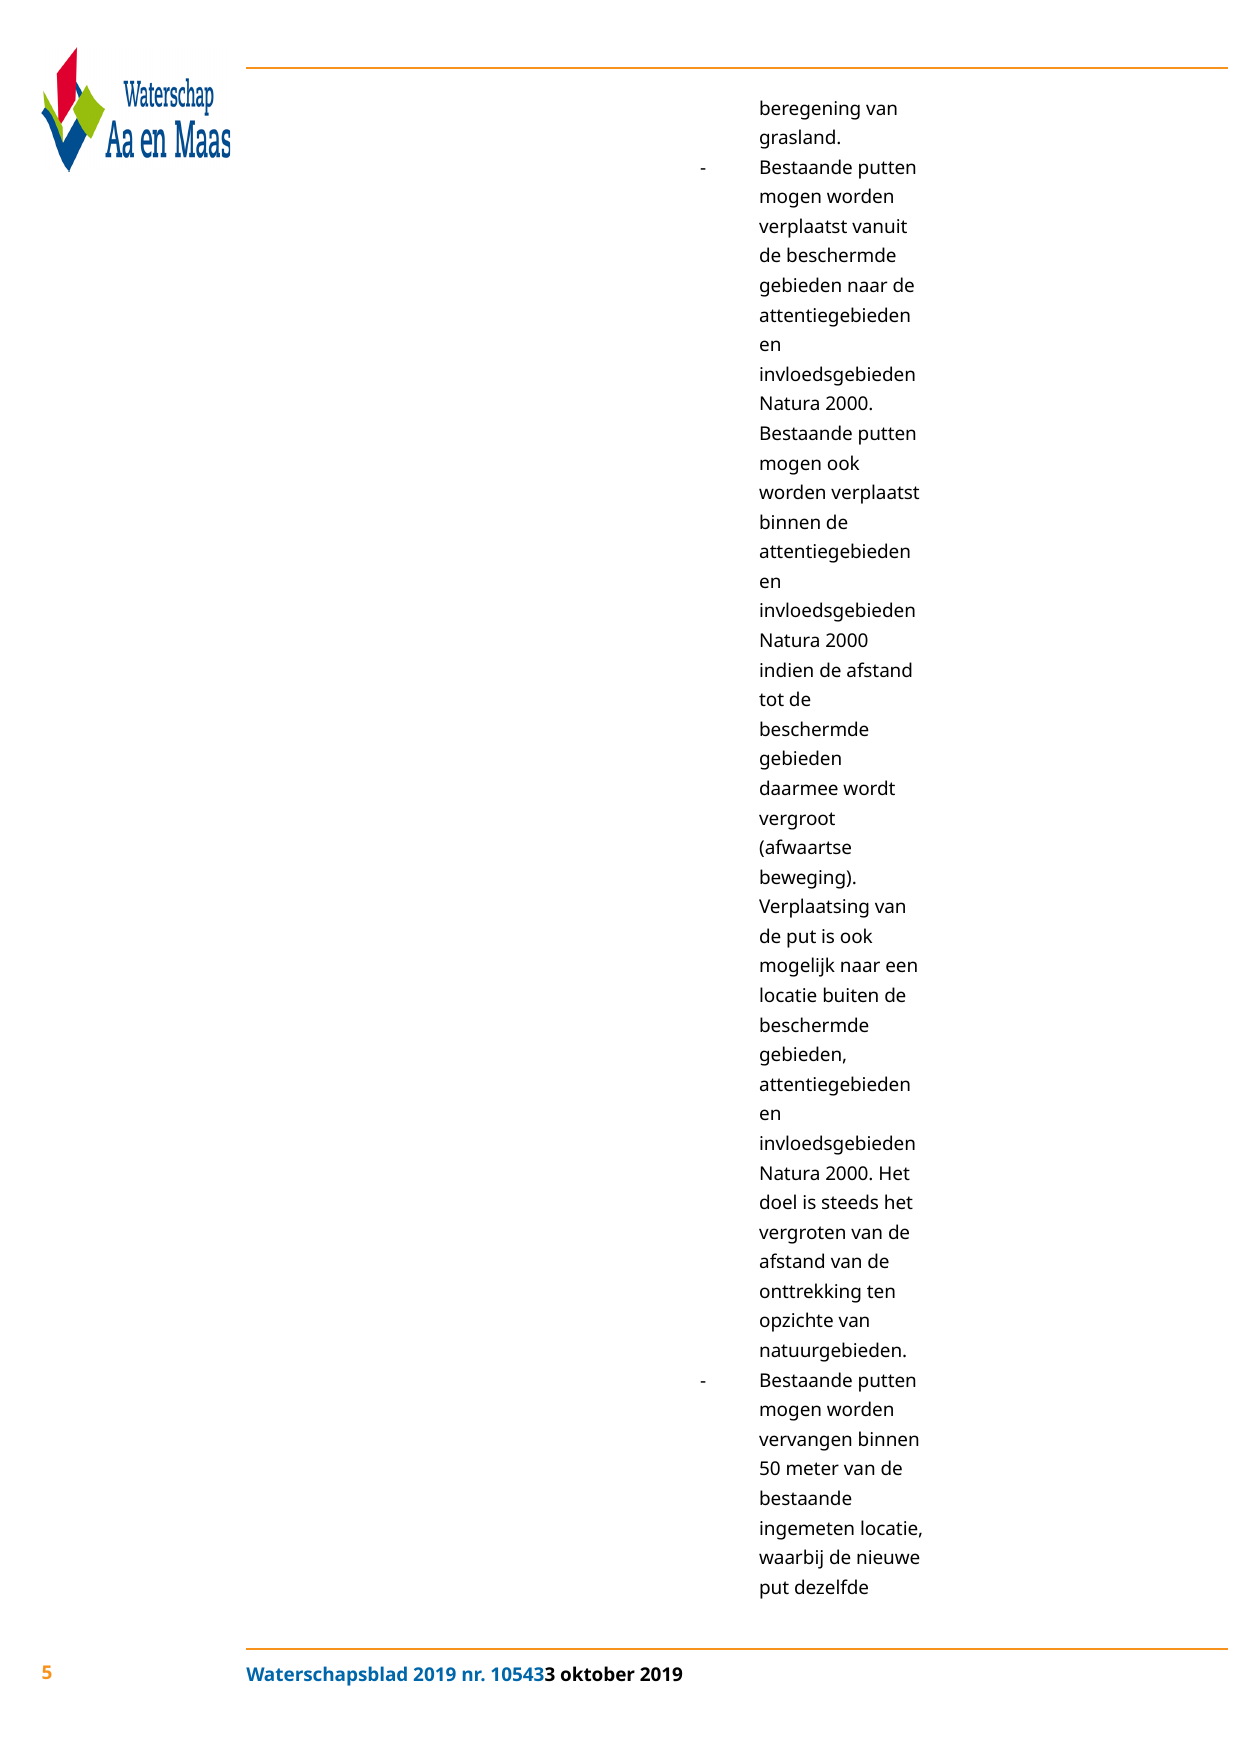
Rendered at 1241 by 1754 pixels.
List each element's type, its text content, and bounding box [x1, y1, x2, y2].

table_cell beregening van grasland. Bestaande putten mogen worden verplaatst vanuit de beschermde gebieden naar de attentiegebieden en invloedsgebieden Natura 2000. Bestaande putten mogen ook worden verplaatst binnen de attentiegebieden en invloedsgebieden Natura 2000 indien de afstand tot de beschermde gebieden daarmee wordt vergroot (afwaartse beweging). Verplaatsing van de put is ook mogelijk naar een locatie buiten de beschermde gebieden, attentiegebieden en invloedsgebieden Natura 2000. Het doel is steeds het vergroten van de afstand van de onttrekking ten opzichte van natuurgebieden. Bestaande putten mogen worden vervangen binnen 50 meter van de bestaande ingemeten locatie, waarbij de nieuwe put dezelfde [700, 95, 926, 1600]
table_cell [248, 95, 474, 1600]
picture [41, 47, 231, 172]
table_cell [926, 95, 1152, 1600]
table_cell [474, 95, 700, 1600]
